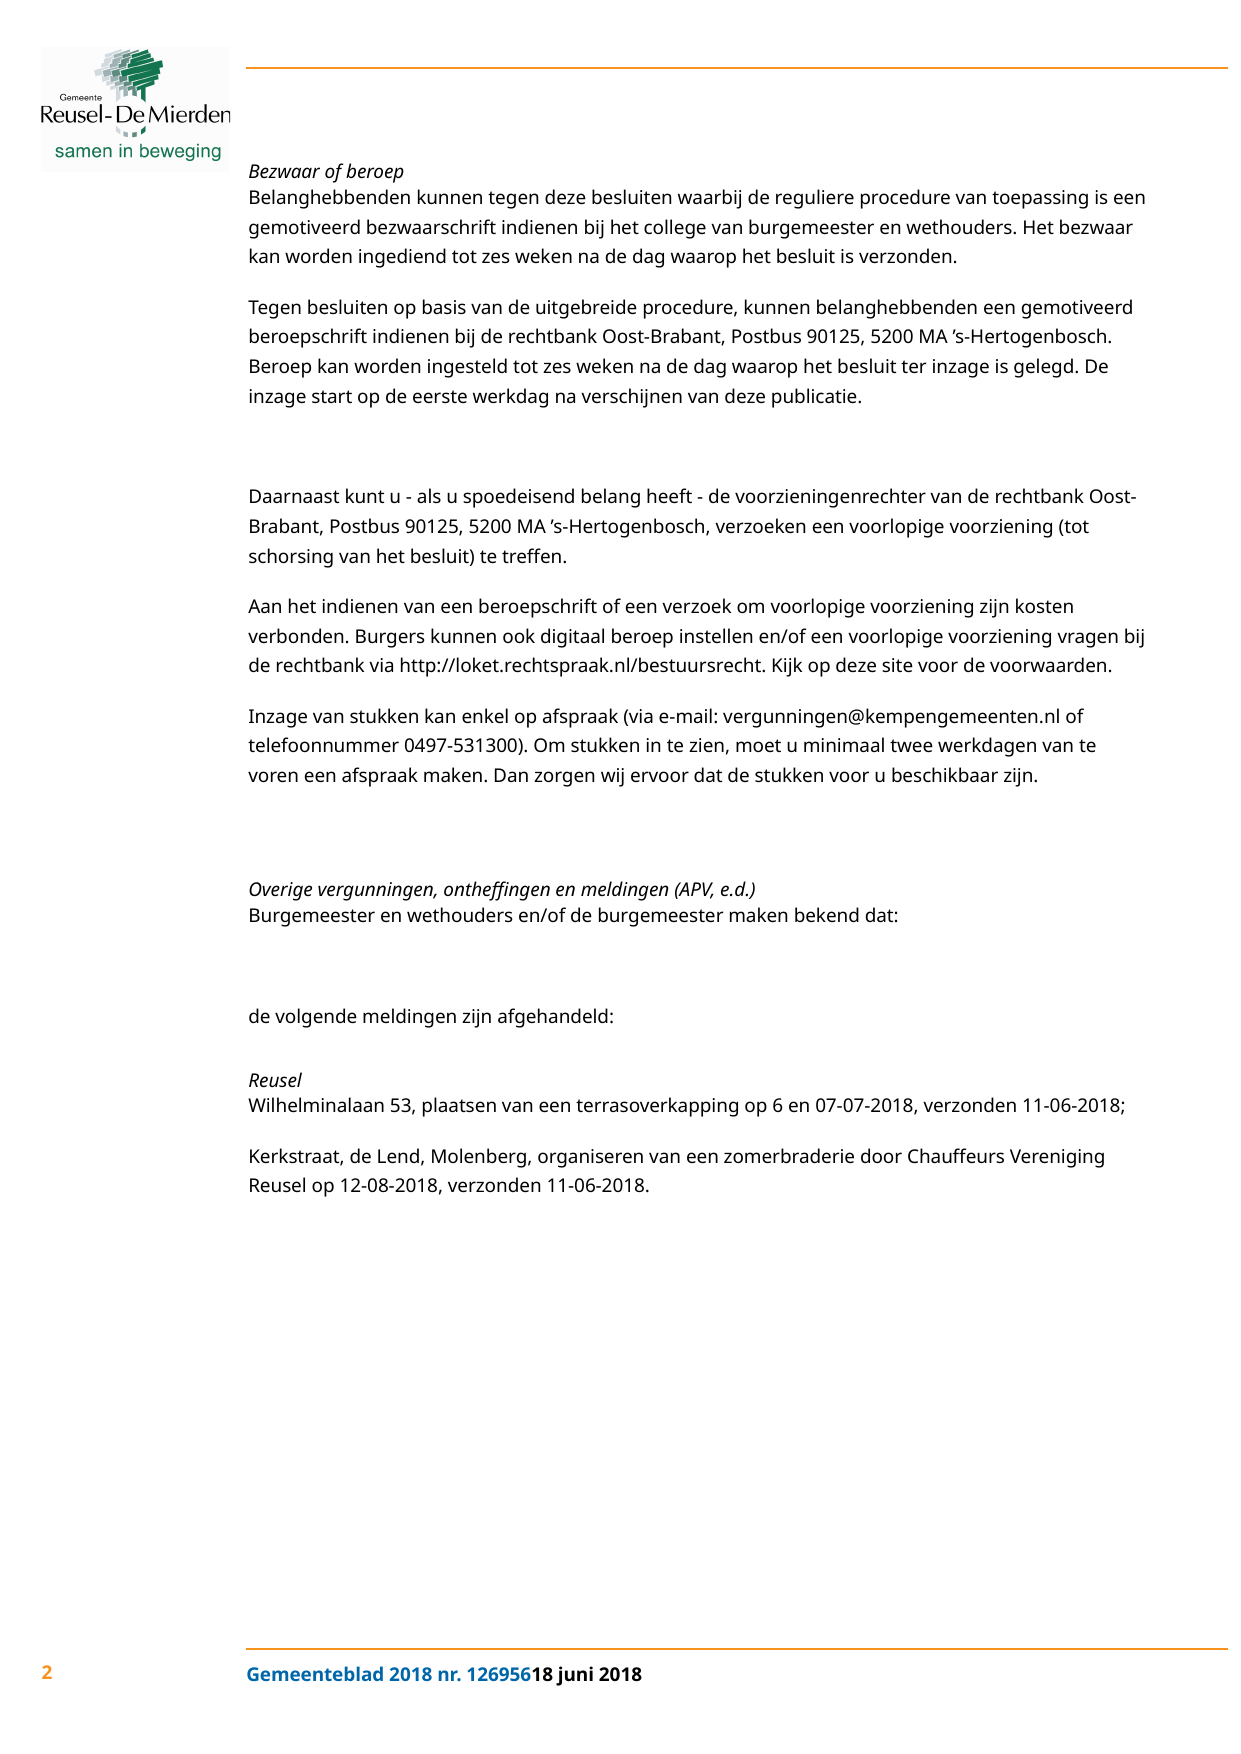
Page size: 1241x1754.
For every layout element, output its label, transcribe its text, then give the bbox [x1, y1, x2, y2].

text Tegen besluiten op basis van de uitgebreide procedure, kunnen belanghebbenden een gemotiveerd beroepschrift indienen bij de rechtbank Oost-Brabant, Postbus 90125, 5200 MA ’s-Hertogenbosch. Beroep kan worden ingesteld tot zes weken na de dag waarop het besluit ter inzage is gelegd. De inzage start op de eerste werkdag na verschijnen van deze publicatie. [248, 294, 1152, 408]
picture [41, 47, 231, 172]
text Kerkstraat, de Lend, Molenberg, organiseren van een zomerbraderie door Chauffeurs Vereniging Reusel op 12-08-2018, verzonden 11-06-2018. [248, 1143, 1152, 1198]
text Aan het indienen van een beroepschrift of een verzoek om voorlopige voorziening zijn kosten verbonden. Burgers kunnen ook digitaal beroep instellen en/of een voorlopige voorziening vragen bij de rechtbank via http://loket.rechtspraak.nl/bestuursrecht. Kijk op deze site voor de voorwaarden. [248, 593, 1152, 678]
text Burgemeester en wethouders en/of de burgemeester maken bekend dat: [248, 902, 1152, 928]
text Reusel [248, 1067, 1152, 1093]
text de volgende meldingen zijn afgehandeld: [248, 1003, 1152, 1029]
text Belanghebbenden kunnen tegen deze besluiten waarbij de reguliere procedure van toepassing is een gemotiveerd bezwaarschrift indienen bij het college van burgemeester en wethouders. Het bezwaar kan worden ingediend tot zes weken na de dag waarop het besluit is verzonden. [248, 184, 1152, 269]
text Inzage van stukken kan enkel op afspraak (via e-mail: vergunningen@kempengemeenten.nl of telefoonnummer 0497-531300). Om stukken in te zien, moet u minimaal twee werkdagen van te voren een afspraak maken. Dan zorgen wij ervoor dat de stukken voor u beschikbaar zijn. [248, 703, 1152, 788]
text Wilhelminalaan 53, plaatsen van een terrasoverkapping op 6 en 07-07-2018, verzonden 11-06-2018; [248, 1093, 1152, 1118]
text Overige vergunningen, ontheffingen en meldingen (APV, e.d.) [248, 876, 1152, 902]
text Daarnaast kunt u - als u spoedeisend belang heeft - de voorzieningenrechter van de rechtbank Oost-Brabant, Postbus 90125, 5200 MA ’s-Hertogenbosch, verzoeken een voorlopige voorziening (tot schorsing van het besluit) te treffen. [248, 484, 1152, 568]
text Bezwaar of beroep [248, 159, 1152, 184]
